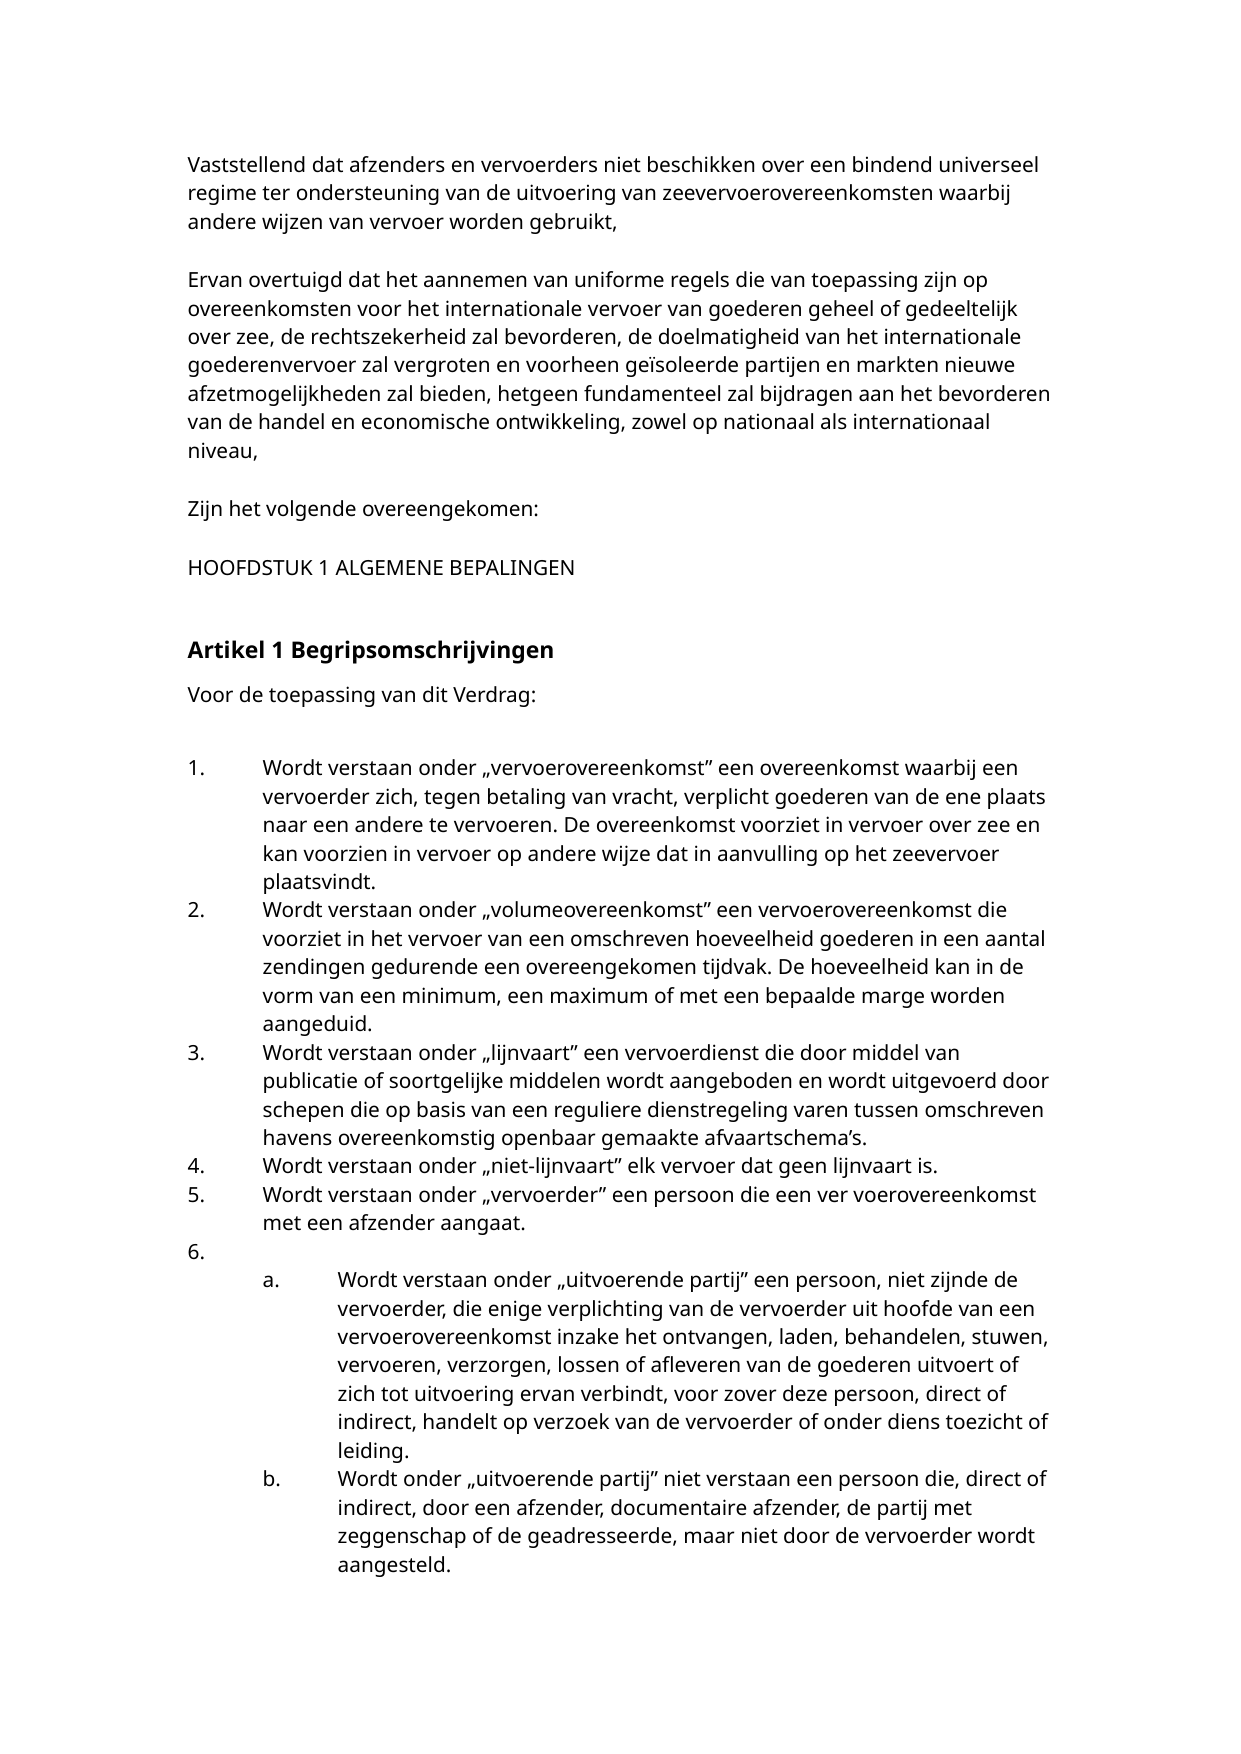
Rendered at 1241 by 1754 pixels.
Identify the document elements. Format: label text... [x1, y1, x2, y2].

list Wordt verstaan onder „volumeovereenkomst” een vervoerovereenkomst die voorziet in het vervoer van een omschreven hoeveelheid goederen in een aantal zendingen gedurende een overeengekomen tijdvak. De hoeveelheid kan in de vorm van een minimum, een maximum of met een bepaalde marge worden aangeduid. [187, 896, 1053, 1038]
list Wordt verstaan onder „vervoerder” een persoon die een ver voerovereenkomst met een afzender aangaat. [187, 1180, 1053, 1237]
text Voor de toepassing van dit Verdrag: [187, 680, 1053, 708]
subtitle HOOFDSTUK 1 ALGEMENE BEPALINGEN [187, 553, 1053, 581]
text Vaststellend dat afzenders en vervoerders niet beschikken over een bindend universeel regime ter ondersteuning van de uitvoering van zeevervoerovereenkomsten waarbij andere wijzen van vervoer worden gebruikt, [187, 150, 1053, 235]
list Wordt verstaan onder „lijnvaart” een vervoerdienst die door middel van publicatie of soortgelijke middelen wordt aangeboden en wordt uitgevoerd door schepen die op basis van een reguliere dienstregeling varen tussen omschreven havens overeenkomstig openbaar gemaakte afvaartschema’s. [187, 1038, 1053, 1152]
list Wordt onder „uitvoerende partij” niet verstaan een persoon die, direct of indirect, door een afzender, documentaire afzender, de partij met zeggenschap of de geadresseerde, maar niet door de vervoerder wordt aangesteld. [262, 1464, 1053, 1578]
list Wordt verstaan onder „vervoerovereenkomst” een overeenkomst waarbij een vervoerder zich, tegen betaling van vracht, verplicht goederen van de ene plaats naar een andere te vervoeren. De overeenkomst voorziet in vervoer over zee en kan voorzien in vervoer op andere wijze dat in aanvulling op het zeevervoer plaatsvindt. [187, 753, 1053, 896]
subtitle Artikel 1 Begripsomschrijvingen [187, 634, 1053, 665]
text Ervan overtuigd dat het aannemen van uniforme regels die van toepassing zijn op overeenkomsten voor het internationale vervoer van goederen geheel of gedeeltelijk over zee, de rechtszekerheid zal bevorderen, de doelmatigheid van het internationale goederenvervoer zal vergroten en voorheen geïsoleerde partijen en markten nieuwe afzetmogelijkheden zal bieden, hetgeen fundamenteel zal bijdragen aan het bevorderen van de handel en economische ontwikkeling, zowel op nationaal als internationaal niveau, [187, 265, 1053, 464]
list Wordt verstaan onder „uitvoerende partij” een persoon, niet zijnde de vervoerder, die enige verplichting van de vervoerder uit hoofde van een vervoerovereenkomst inzake het ontvangen, laden, behandelen, stuwen, vervoeren, verzorgen, lossen of afleveren van de goederen uitvoert of zich tot uitvoering ervan verbindt, voor zover deze persoon, direct of indirect, handelt op verzoek van de vervoerder of onder diens toezicht of leiding. [262, 1265, 1053, 1464]
text Zijn het volgende overeengekomen: [187, 494, 1053, 523]
list Wordt verstaan onder „niet-lijnvaart” elk vervoer dat geen lijnvaart is. [187, 1152, 1053, 1180]
